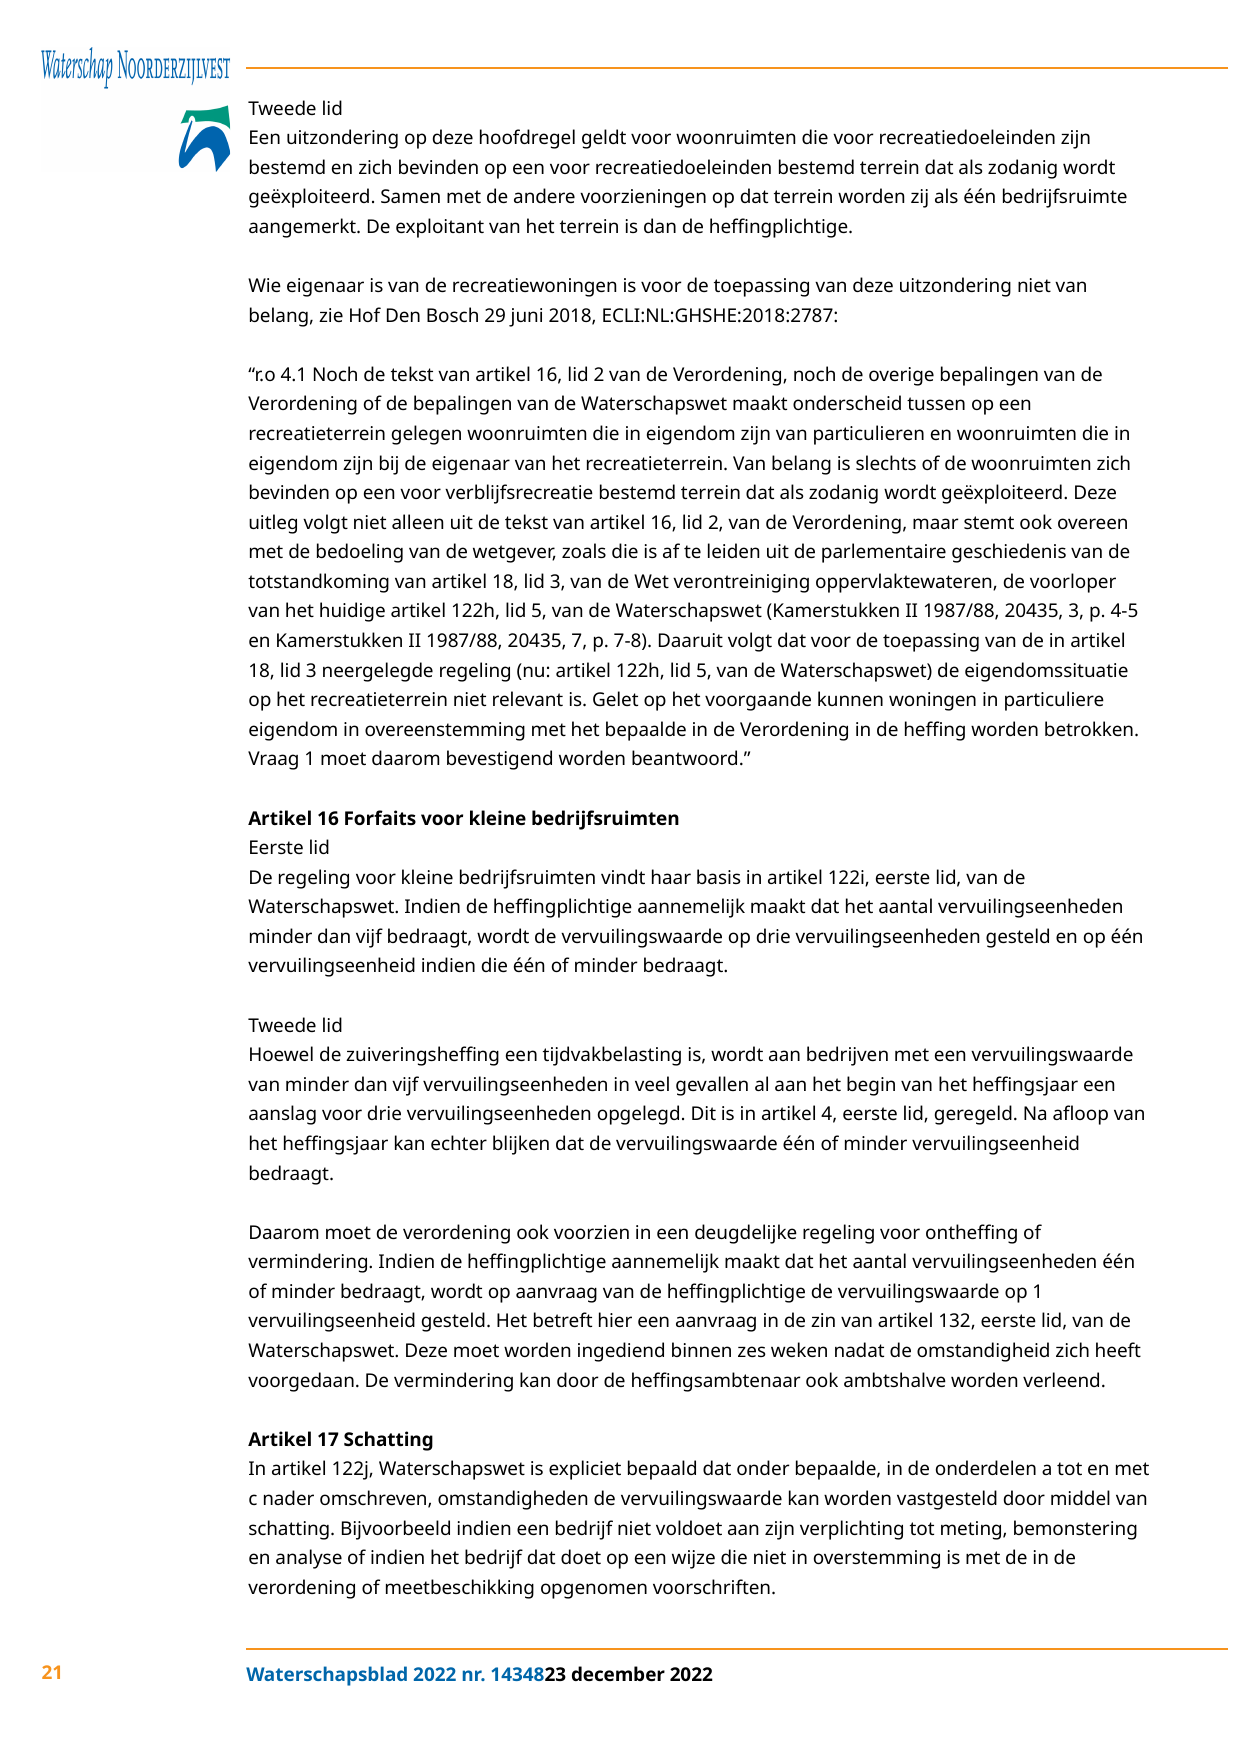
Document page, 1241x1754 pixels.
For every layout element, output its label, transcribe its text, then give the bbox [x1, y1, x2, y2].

text Een uitzondering op deze hoofdregel geldt voor woonruimten die voor recreatiedoeleinden zijn bestemd en zich bevinden op een voor recreatiedoeleinden bestemd terrein dat als zodanig wordt geëxploiteerd. Samen met de andere voorzieningen op dat terrein worden zij als één bedrijfsruimte aangemerkt. De exploitant van het terrein is dan de heffingplichtige. [248, 124, 1152, 239]
text In artikel 122j, Waterschapswet is expliciet bepaald dat onder bepaalde, in de onderdelen a tot en met c nader omschreven, omstandigheden de vervuilingswaarde kan worden vastgesteld door middel van schatting. Bijvoorbeeld indien een bedrijf niet voldoet aan zijn verplichting tot meting, bemonstering en analyse of indien het bedrijf dat doet op een wijze die niet in overstemming is met de in de verordening of meetbeschikking opgenomen voorschriften. [248, 1456, 1152, 1600]
text Wie eigenaar is van de recreatiewoningen is voor de toepassing van deze uitzondering niet van belang, zie Hof Den Bosch 29 juni 2018, ECLI:NL:GHSHE:2018:2787: [248, 272, 1152, 328]
text Artikel 17 Schatting [248, 1426, 1152, 1452]
text Tweede lid [248, 1012, 1152, 1038]
text Artikel 16 Forfaits voor kleine bedrijfsruimten [248, 805, 1152, 831]
text De regeling voor kleine bedrijfsruimten vindt haar basis in artikel 122i, eerste lid, van de Waterschapswet. Indien de heffingplichtige aannemelijk maakt dat het aantal vervuilingseenheden minder dan vijf bedraagt, wordt de vervuilingswaarde op drie vervuilingseenheden gesteld en op één vervuilingseenheid indien die één of minder bedraagt. [248, 864, 1152, 978]
text Eerste lid [248, 834, 1152, 860]
text Hoewel de zuiveringsheffing een tijdvakbelasting is, wordt aan bedrijven met een vervuilingswaarde van minder dan vijf vervuilingseenheden in veel gevallen al aan het begin van het heffingsjaar een aanslag voor drie vervuilingseenheden opgelegd. Dit is in artikel 4, eerste lid, geregeld. Na afloop van het heffingsjaar kan echter blijken dat de vervuilingswaarde één of minder vervuilingseenheid bedraagt. [248, 1041, 1152, 1186]
text Daarom moet de verordening ook voorzien in een deugdelijke regeling voor ontheffing of vermindering. Indien de heffingplichtige aannemelijk maakt dat het aantal vervuilingseenheden één of minder bedraagt, wordt op aanvraag van de heffingplichtige de vervuilingswaarde op 1 vervuilingseenheid gesteld. Het betreft hier een aanvraag in de zin van artikel 132, eerste lid, van de Waterschapswet. Deze moet worden ingediend binnen zes weken nadat de omstandigheid zich heeft voorgedaan. De vermindering kan door de heffingsambtenaar ook ambtshalve worden verleend. [248, 1219, 1152, 1393]
text “r.o 4.1 Noch de tekst van artikel 16, lid 2 van de Verordening, noch de overige bepalingen van de Verordening of de bepalingen van de Waterschapswet maakt onderscheid tussen op een recreatieterrein gelegen woonruimten die in eigendom zijn van particulieren en woonruimten die in eigendom zijn bij de eigenaar van het recreatieterrein. Van belang is slechts of de woonruimten zich bevinden op een voor verblijfsrecreatie bestemd terrein dat als zodanig wordt geëxploiteerd. Deze uitleg volgt niet alleen uit de tekst van artikel 16, lid 2, van de Verordening, maar stemt ook overeen met de bedoeling van de wetgever, zoals die is af te leiden uit de parlementaire geschiedenis van de totstandkoming van artikel 18, lid 3, van de Wet verontreiniging oppervlaktewateren, de voorloper van het huidige artikel 122h, lid 5, van de Waterschapswet (Kamerstukken II 1987/88, 20435, 3, p. 4-5 en Kamerstukken II 1987/88, 20435, 7, p. 7-8). Daaruit volgt dat voor de toepassing van de in artikel 18, lid 3 neergelegde regeling (nu: artikel 122h, lid 5, van de Waterschapswet) de eigendomssituatie op het recreatieterrein niet relevant is. Gelet op het voorgaande kunnen woningen in particuliere eigendom in overeenstemming met het bepaalde in de Verordening in de heffing worden betrokken. Vraag 1 moet daarom bevestigend worden beantwoord.” [248, 361, 1152, 771]
picture [41, 47, 231, 172]
text Tweede lid [248, 95, 1152, 121]
